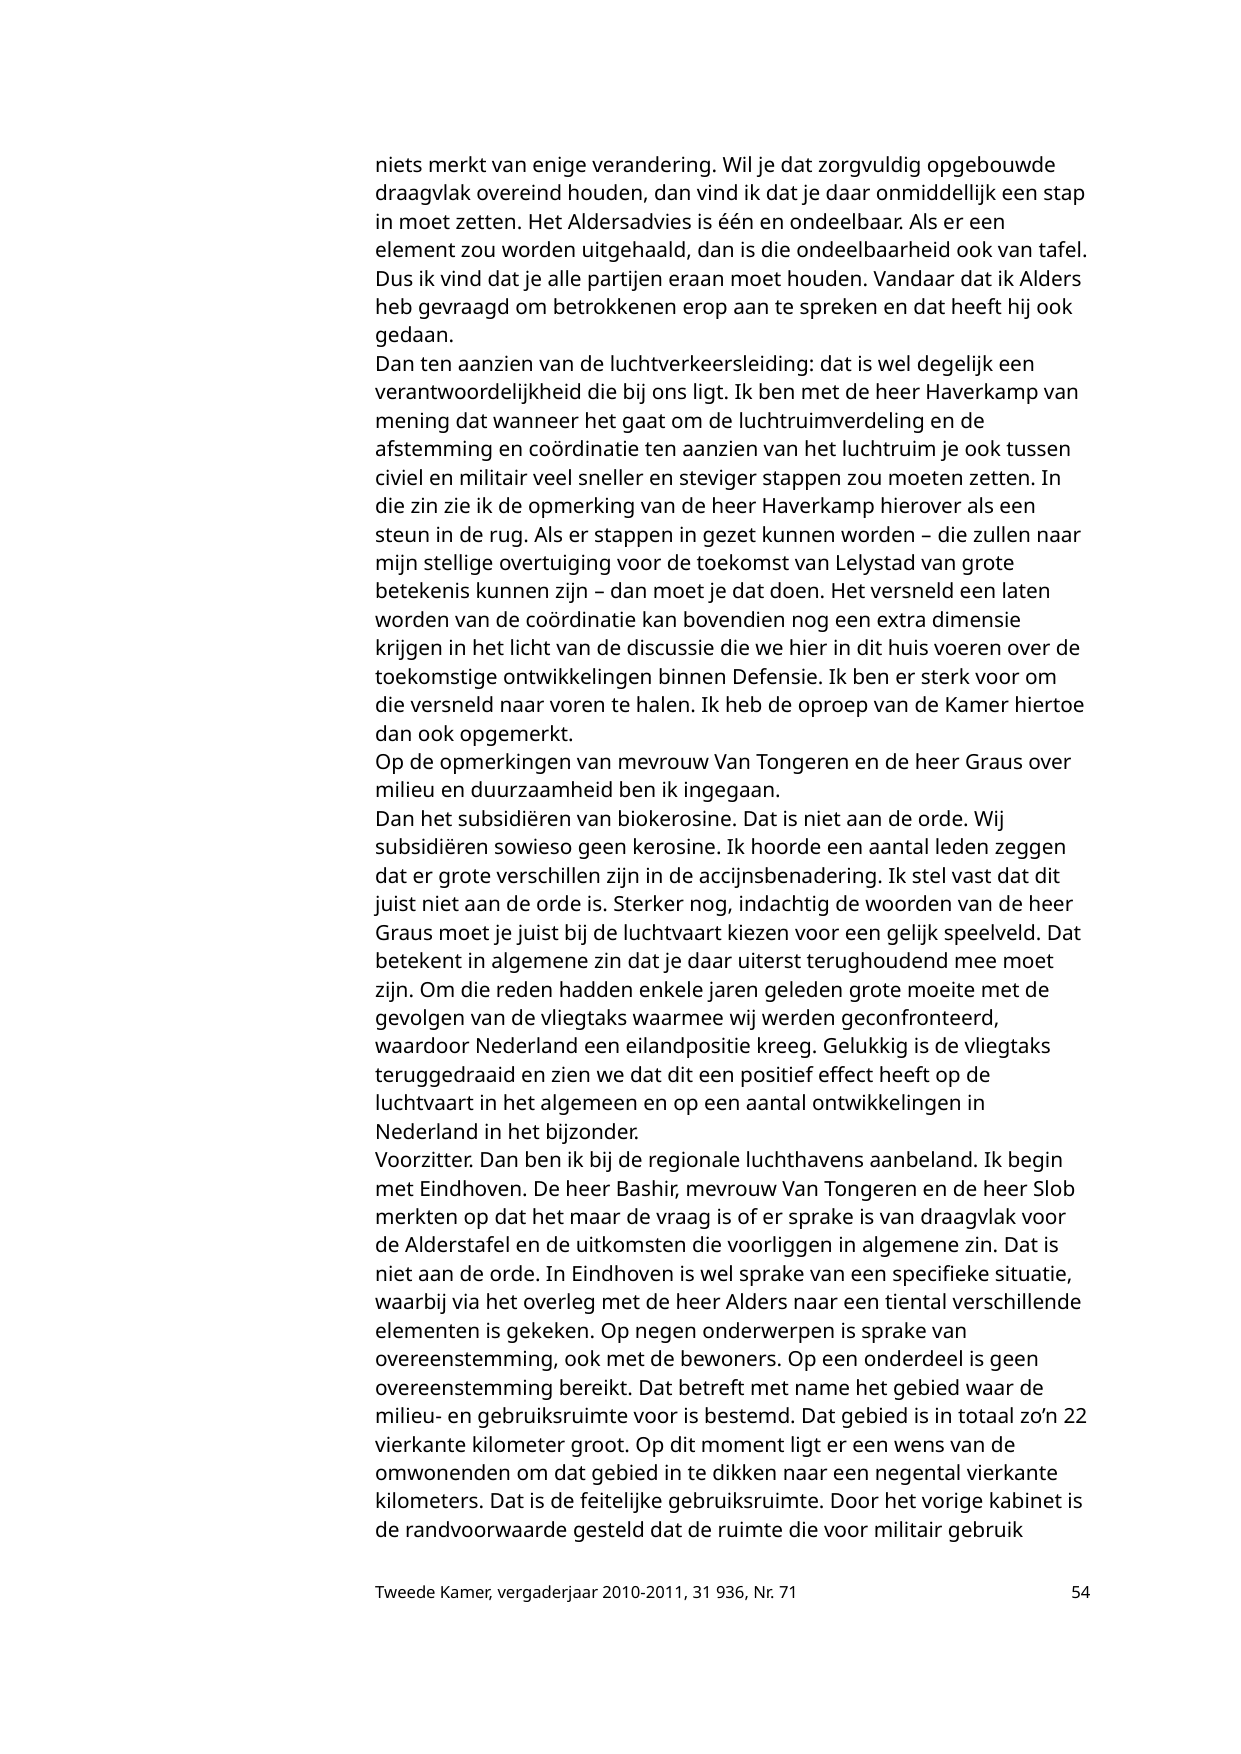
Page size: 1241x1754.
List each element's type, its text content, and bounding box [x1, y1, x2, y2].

text Dan ten aanzien van de luchtverkeersleiding: dat is wel degelijk een verantwoordelijkheid die bij ons ligt. Ik ben met de heer Haverkamp van mening dat wanneer het gaat om de luchtruimverdeling en de afstemming en coördinatie ten aanzien van het luchtruim je ook tussen civiel en militair veel sneller en steviger stappen zou moeten zetten. In die zin zie ik de opmerking van de heer Haverkamp hierover als een steun in de rug. Als er stappen in gezet kunnen worden – die zullen naar mijn stellige overtuiging voor de toekomst van Lelystad van grote betekenis kunnen zijn – dan moet je dat doen. Het versneld een laten worden van de coördinatie kan bovendien nog een extra dimensie krijgen in het licht van de discussie die we hier in dit huis voeren over de toekomstige ontwikkelingen binnen Defensie. Ik ben er sterk voor om die versneld naar voren te halen. Ik heb de oproep van de Kamer hiertoe dan ook opgemerkt. [375, 349, 1090, 747]
text niets merkt van enige verandering. Wil je dat zorgvuldig opgebouwde draagvlak overeind houden, dan vind ik dat je daar onmiddellijk een stap in moet zetten. Het Aldersadvies is één en ondeelbaar. Als er een element zou worden uitgehaald, dan is die ondeelbaarheid ook van tafel. Dus ik vind dat je alle partijen eraan moet houden. Vandaar dat ik Alders heb gevraagd om betrokkenen erop aan te spreken en dat heeft hij ook gedaan. [375, 150, 1090, 349]
text Op de opmerkingen van mevrouw Van Tongeren en de heer Graus over milieu en duurzaamheid ben ik ingegaan. [375, 747, 1090, 804]
text Dan het subsidiëren van biokerosine. Dat is niet aan de orde. Wij subsidiëren sowieso geen kerosine. Ik hoorde een aantal leden zeggen dat er grote verschillen zijn in de accijnsbenadering. Ik stel vast dat dit juist niet aan de orde is. Sterker nog, indachtig de woorden van de heer Graus moet je juist bij de luchtvaart kiezen voor een gelijk speelveld. Dat betekent in algemene zin dat je daar uiterst terughoudend mee moet zijn. Om die reden hadden enkele jaren geleden grote moeite met de gevolgen van de vliegtaks waarmee wij werden geconfronteerd, waardoor Nederland een eilandpositie kreeg. Gelukkig is de vliegtaks teruggedraaid en zien we dat dit een positief effect heeft op de luchtvaart in het algemeen en op een aantal ontwikkelingen in Nederland in het bijzonder. [375, 804, 1090, 1145]
text Voorzitter. Dan ben ik bij de regionale luchthavens aanbeland. Ik begin met Eindhoven. De heer Bashir, mevrouw Van Tongeren en de heer Slob merkten op dat het maar de vraag is of er sprake is van draagvlak voor de Alderstafel en de uitkomsten die voorliggen in algemene zin. Dat is niet aan de orde. In Eindhoven is wel sprake van een specifieke situatie, waarbij via het overleg met de heer Alders naar een tiental verschillende elementen is gekeken. Op negen onderwerpen is sprake van overeenstemming, ook met de bewoners. Op een onderdeel is geen overeenstemming bereikt. Dat betreft met name het gebied waar de milieu- en gebruiksruimte voor is bestemd. Dat gebied is in totaal zo’n 22 vierkante kilometer groot. Op dit moment ligt er een wens van de omwonenden om dat gebied in te dikken naar een negental vierkante kilometers. Dat is de feitelijke gebruiksruimte. Door het vorige kabinet is de randvoorwaarde gesteld dat de ruimte die voor militair gebruik [375, 1145, 1090, 1543]
